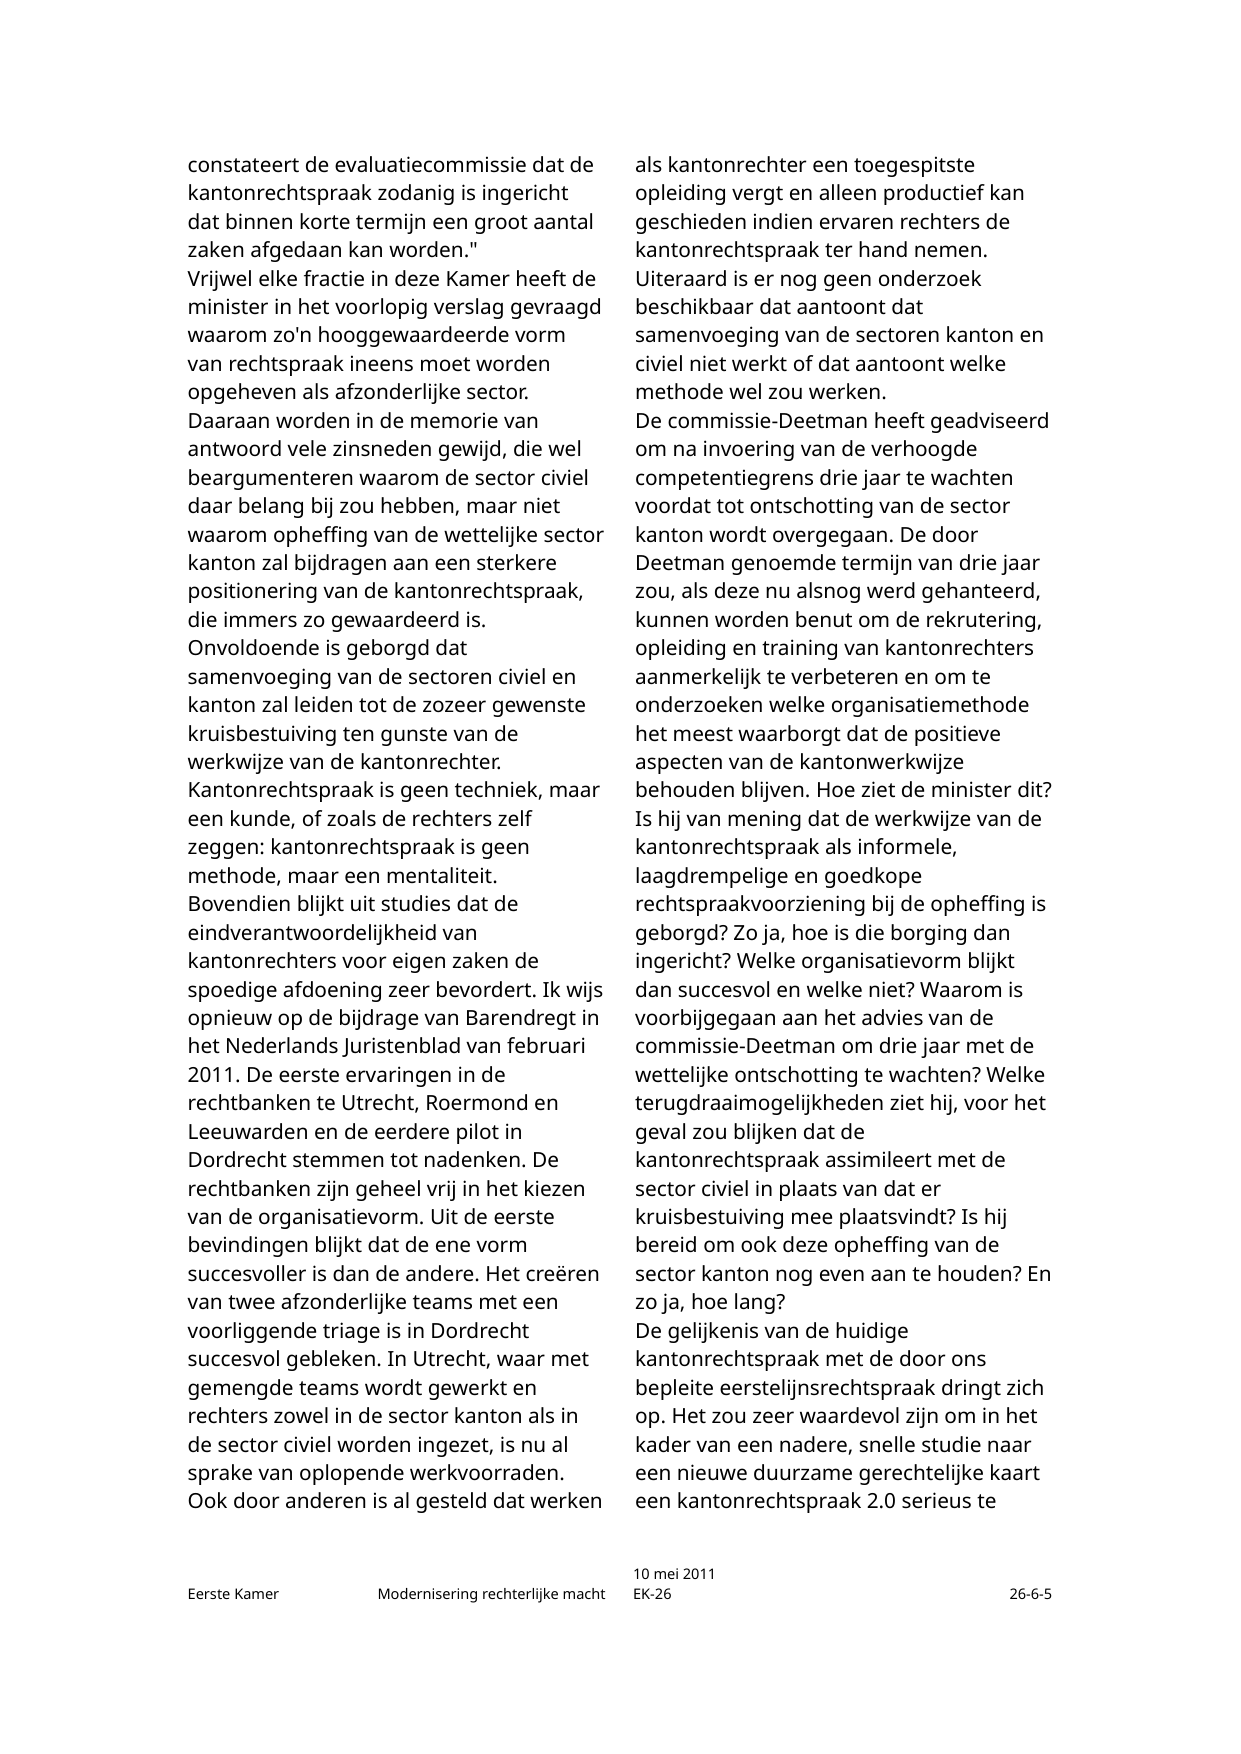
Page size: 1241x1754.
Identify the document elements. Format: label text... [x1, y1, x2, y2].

text De gelijkenis van de huidige kantonrechtspraak met de door ons bepleite eerstelijnsrechtspraak dringt zich op. Het zou zeer waardevol zijn om in het kader van een nadere, snelle studie naar een nieuwe duurzame gerechtelijke kaart een kantonrechtspraak 2.0 serieus te [635, 1316, 1053, 1515]
text Vrijwel elke fractie in deze Kamer heeft de minister in het voorlopig verslag gevraagd waarom zo'n hooggewaardeerde vorm van rechtspraak ineens moet worden opgeheven als afzonderlijke sector. Daaraan worden in de memorie van antwoord vele zinsneden gewijd, die wel beargumenteren waarom de sector civiel daar belang bij zou hebben, maar niet waarom opheffing van de wettelijke sector kanton zal bijdragen aan een sterkere positionering van de kantonrechtspraak, die immers zo gewaardeerd is. Onvoldoende is geborgd dat samenvoeging van de sectoren civiel en kanton zal leiden tot de zozeer gewenste kruisbestuiving ten gunste van de werkwijze van de kantonrechter. Kantonrechtspraak is geen techniek, maar een kunde, of zoals de rechters zelf zeggen: kantonrechtspraak is geen methode, maar een mentaliteit. [187, 264, 605, 889]
text De commissie-Deetman heeft geadviseerd om na invoering van de verhoogde competentiegrens drie jaar te wachten voordat tot ontschotting van de sector kanton wordt overgegaan. De door Deetman genoemde termijn van drie jaar zou, als deze nu alsnog werd gehanteerd, kunnen worden benut om de rekrutering, opleiding en training van kantonrechters aanmerkelijk te verbeteren en om te onderzoeken welke organisatiemethode het meest waarborgt dat de positieve aspecten van de kantonwerkwijze behouden blijven. Hoe ziet de minister dit? Is hij van mening dat de werkwijze van de kantonrechtspraak als informele, laagdrempelige en goedkope rechtspraakvoorziening bij de opheffing is geborgd? Zo ja, hoe is die borging dan ingericht? Welke organisatievorm blijkt dan succesvol en welke niet? Waarom is voorbijgegaan aan het advies van de commissie-Deetman om drie jaar met de wettelijke ontschotting te wachten? Welke terugdraaimogelijkheden ziet hij, voor het geval zou blijken dat de kantonrechtspraak assimileert met de sector civiel in plaats van dat er kruisbestuiving mee plaatsvindt? Is hij bereid om ook deze opheffing van de sector kanton nog even aan te houden? En zo ja, hoe lang? [635, 406, 1053, 1316]
text Bovendien blijkt uit studies dat de eindverantwoordelijkheid van kantonrechters voor eigen zaken de spoedige afdoening zeer bevordert. Ik wijs opnieuw op de bijdrage van Barendregt in het Nederlands Juristenblad van februari 2011. De eerste ervaringen in de rechtbanken te Utrecht, Roermond en Leeuwarden en de eerdere pilot in Dordrecht stemmen tot nadenken. De rechtbanken zijn geheel vrij in het kiezen van de organisatievorm. Uit de eerste bevindingen blijkt dat de ene vorm succesvoller is dan de andere. Het creëren van twee afzonderlijke teams met een voorliggende triage is in Dordrecht succesvol gebleken. In Utrecht, waar met gemengde teams wordt gewerkt en rechters zowel in de sector kanton als in de sector civiel worden ingezet, is nu al sprake van oplopende werkvoorraden. Ook door anderen is al gesteld dat werken [187, 889, 605, 1515]
text constateert de evaluatiecommissie dat de kantonrechtspraak zodanig is ingericht dat binnen korte termijn een groot aantal zaken afgedaan kan worden." [187, 150, 605, 264]
text als kantonrechter een toegespitste opleiding vergt en alleen productief kan geschieden indien ervaren rechters de kantonrechtspraak ter hand nemen. Uiteraard is er nog geen onderzoek beschikbaar dat aantoont dat samenvoeging van de sectoren kanton en civiel niet werkt of dat aantoont welke methode wel zou werken. [635, 150, 1053, 406]
